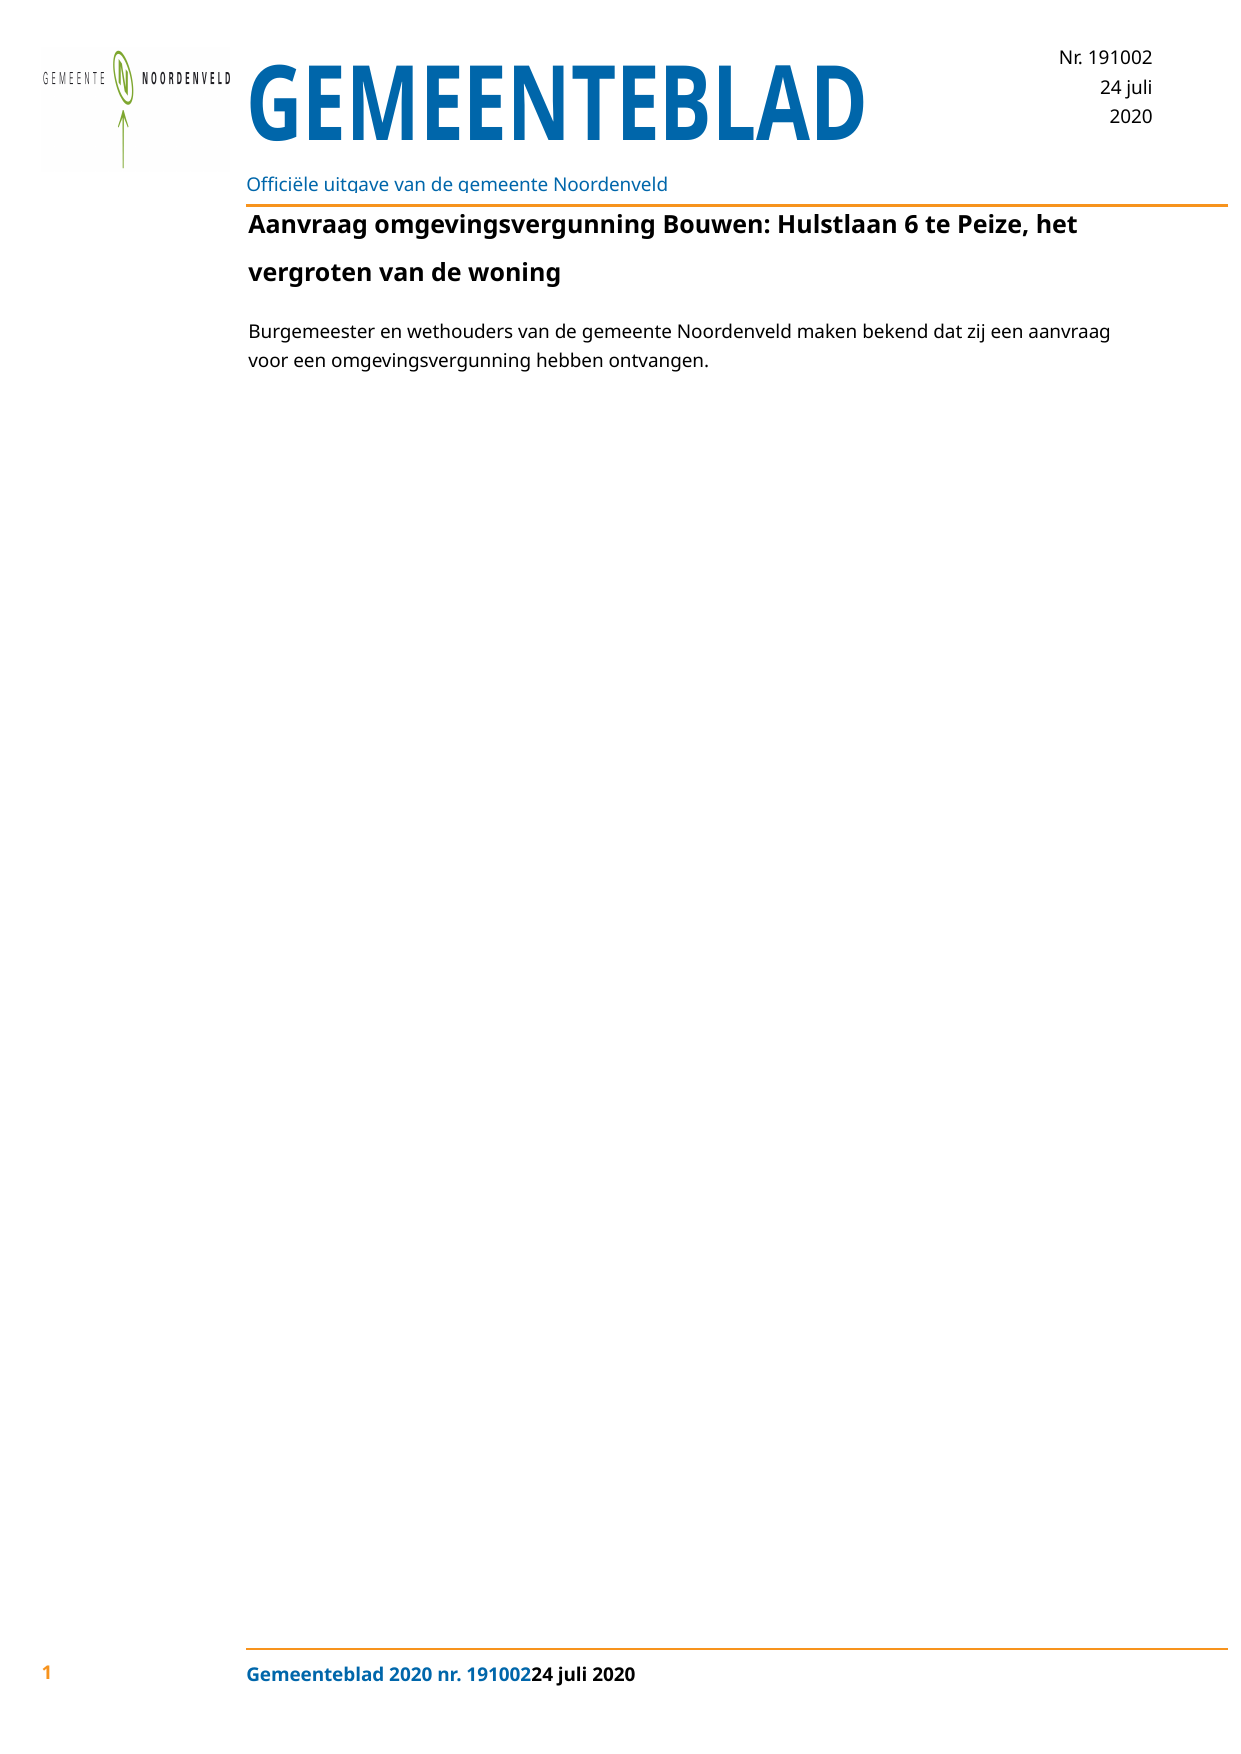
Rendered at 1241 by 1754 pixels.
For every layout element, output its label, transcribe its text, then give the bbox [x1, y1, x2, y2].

text Burgemeester en wethouders van de gemeente Noordenveld maken bekend dat zij een aanvraag voor een omgevingsvergunning hebben ontvangen. [248, 318, 1152, 373]
text Aanvraag omgevingsvergunning Bouwen: Hulstlaan 6 te Peize, het vergroten van de woning [248, 207, 1152, 288]
picture [41, 47, 231, 172]
